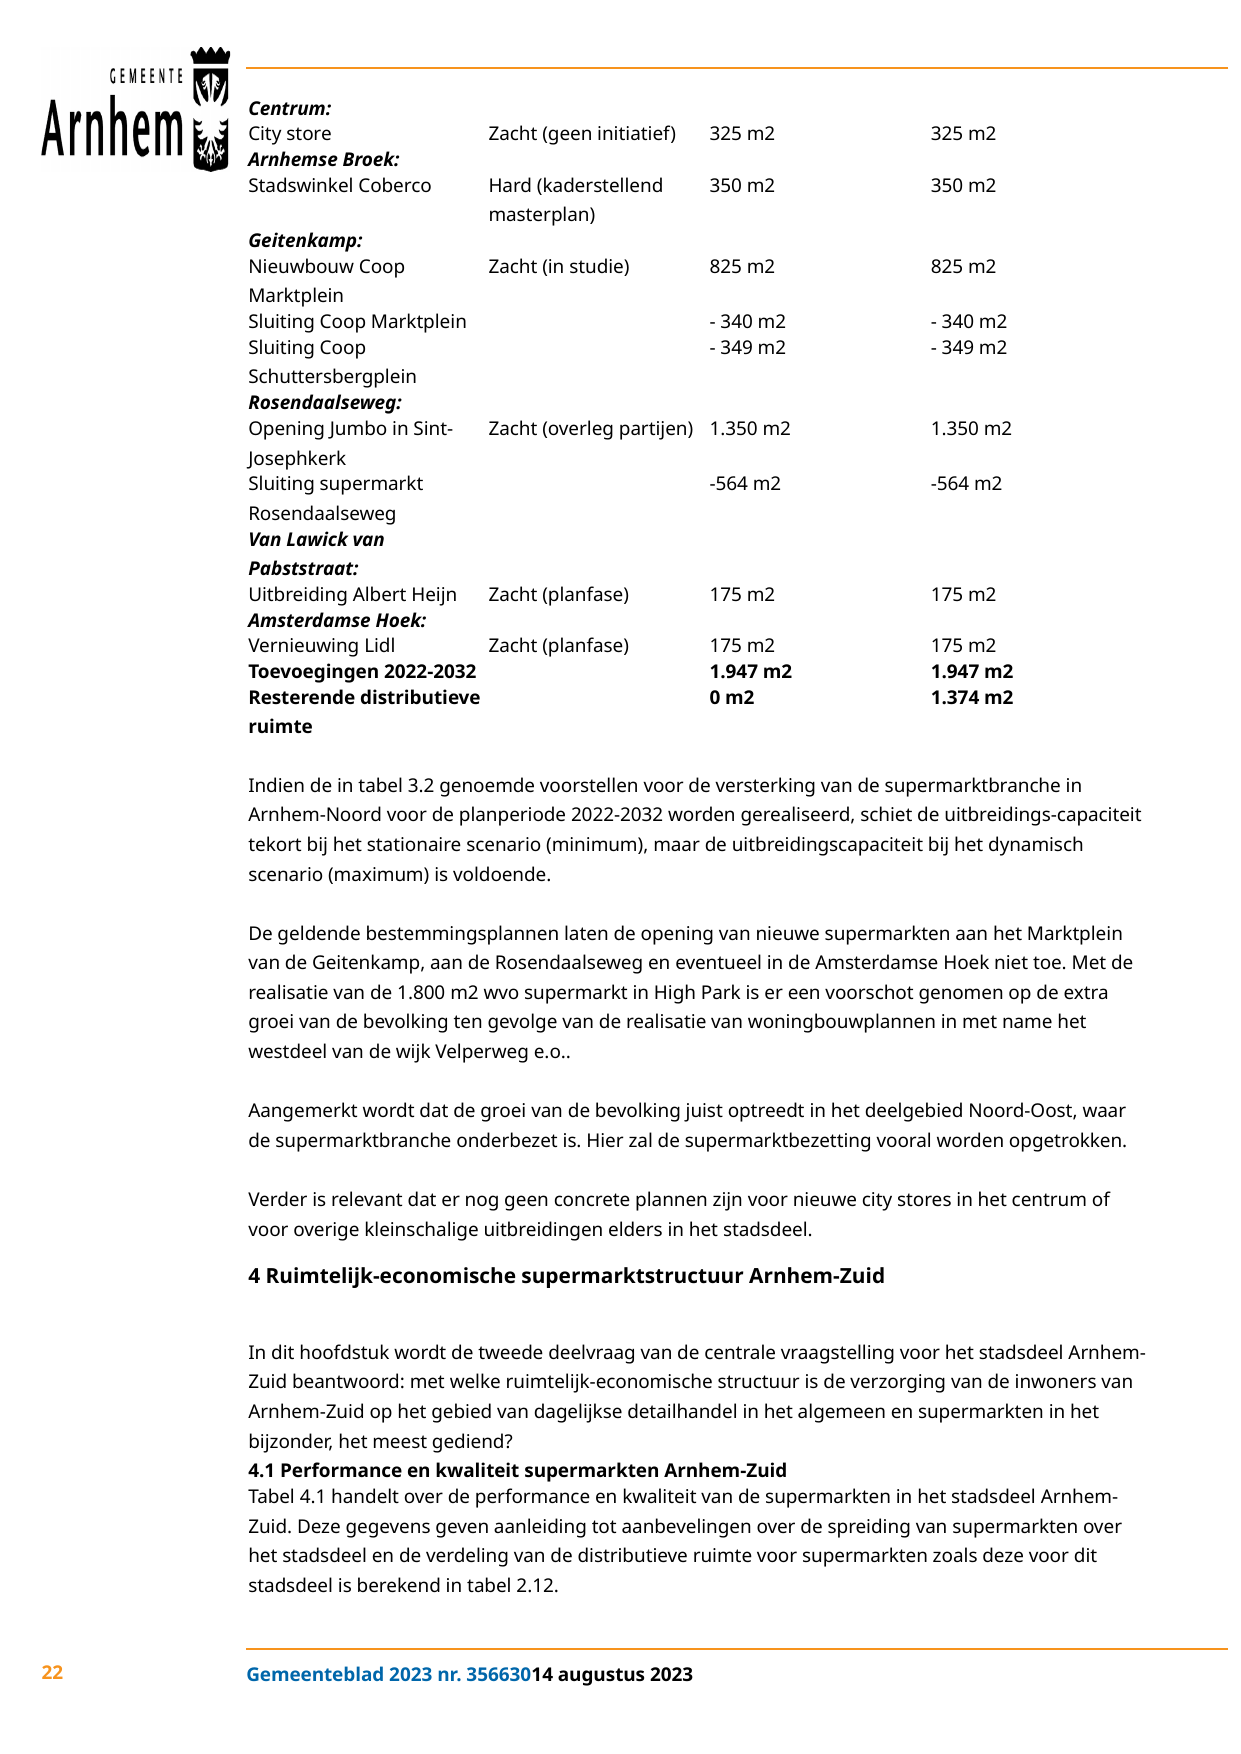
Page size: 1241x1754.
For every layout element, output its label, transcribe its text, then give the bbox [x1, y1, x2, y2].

table_cell - 340 m2 [709, 308, 931, 334]
table_cell Resterende distributieve ruimte [248, 684, 488, 739]
table_cell 175 m2 [709, 581, 931, 607]
text Verder is relevant dat er nog geen concrete plannen zijn voor nieuwe city stores in het centrum of voor overige kleinschalige uitbreidingen elders in het stadsdeel. [248, 1186, 1152, 1242]
table_cell Arnhemse Broek: [248, 146, 488, 172]
table_cell [931, 389, 1152, 415]
table_cell [488, 526, 709, 581]
table_cell -564 m2 [931, 470, 1152, 526]
table_cell 825 m2 [931, 253, 1152, 308]
text Aangemerkt wordt dat de groei van de bevolking juist optreedt in het deelgebied Noord-Oost, waar de supermarktbranche onderbezet is. Hier zal de supermarktbezetting vooral worden opgetrokken. [248, 1097, 1152, 1153]
table_cell [488, 227, 709, 253]
table_cell 350 m2 [709, 172, 931, 227]
table_cell Toevoegingen 2022-2032 [248, 658, 488, 684]
table_cell Hard (kaderstellend masterplan) [488, 172, 709, 227]
table_cell [488, 470, 709, 526]
table_cell City store [248, 121, 488, 146]
table_cell Sluiting Coop Marktplein [248, 308, 488, 334]
table_cell Stadswinkel Coberco [248, 172, 488, 227]
table_cell [931, 227, 1152, 253]
table_cell Nieuwbouw Coop Marktplein [248, 253, 488, 308]
table_cell [709, 227, 931, 253]
table_cell Zacht (geen initiatief) [488, 121, 709, 146]
table_cell [488, 658, 709, 684]
table_cell 0 m2 [709, 684, 931, 739]
text Tabel 4.1 handelt over de performance en kwaliteit van de supermarkten in het stadsdeel Arnhem-Zuid. Deze gegevens geven aanleiding tot aanbevelingen over de spreiding van supermarkten over het stadsdeel en de verdeling van de distributieve ruimte voor supermarkten zoals deze voor dit stadsdeel is berekend in tabel 2.12. [248, 1483, 1152, 1598]
text Indien de in tabel 3.2 genoemde voorstellen voor de versterking van de supermarktbranche in Arnhem-Noord voor de planperiode 2022-2032 worden gerealiseerd, schiet de uitbreidings-capaciteit tekort bij het stationaire scenario (minimum), maar de uitbreidingscapaciteit bij het dynamisch scenario (maximum) is voldoende. [248, 772, 1152, 887]
table_cell [931, 607, 1152, 632]
text In dit hoofdstuk wordt de tweede deelvraag van de centrale vraagstelling voor het stadsdeel Arnhem-Zuid beantwoord: met welke ruimtelijk-economische structuur is de verzorging van de inwoners van Arnhem-Zuid op het gebied van dagelijkse detailhandel in het algemeen en supermarkten in het bijzonder, het meest gediend? [248, 1339, 1152, 1454]
table_cell - 349 m2 [931, 334, 1152, 389]
table_cell [488, 308, 709, 334]
table_cell [709, 389, 931, 415]
table_cell [931, 146, 1152, 172]
table_cell [709, 607, 931, 632]
table_cell Sluiting Coop Schuttersbergplein [248, 334, 488, 389]
table_cell Uitbreiding Albert Heijn [248, 581, 488, 607]
table_cell [709, 526, 931, 581]
picture [41, 47, 231, 172]
table_cell [931, 526, 1152, 581]
table_cell 1.350 m2 [709, 415, 931, 470]
table_cell Amsterdamse Hoek: [248, 607, 488, 632]
table_cell -564 m2 [709, 470, 931, 526]
table_cell [488, 607, 709, 632]
table_cell [709, 146, 931, 172]
table_cell [488, 334, 709, 389]
table_cell 1.947 m2 [931, 658, 1152, 684]
table_cell 1.374 m2 [931, 684, 1152, 739]
table_cell Geitenkamp: [248, 227, 488, 253]
table_cell 175 m2 [931, 633, 1152, 658]
table_cell 175 m2 [931, 581, 1152, 607]
table_cell Zacht (in studie) [488, 253, 709, 308]
table_cell 350 m2 [931, 172, 1152, 227]
text 4 Ruimtelijk-economische supermarktstructuur Arnhem-Zuid [248, 1261, 1152, 1290]
table_cell [931, 95, 1152, 121]
table_cell Zacht (overleg partijen) [488, 415, 709, 470]
table_cell 325 m2 [931, 121, 1152, 146]
table_cell Zacht (planfase) [488, 581, 709, 607]
table_cell Rosendaalseweg: [248, 389, 488, 415]
table_cell Zacht (planfase) [488, 633, 709, 658]
table_cell [709, 95, 931, 121]
table_cell Vernieuwing Lidl [248, 633, 488, 658]
text De geldende bestemmingsplannen laten de opening van nieuwe supermarkten aan het Marktplein van de Geitenkamp, aan de Rosendaalseweg en eventueel in de Amsterdamse Hoek niet toe. Met de realisatie van de 1.800 m2 wvo supermarkt in High Park is er een voorschot genomen op de extra groei van de bevolking ten gevolge van de realisatie van woningbouwplannen in met name het westdeel van de wijk Velperweg e.o.. [248, 920, 1152, 1064]
table_cell [488, 684, 709, 739]
table_cell 325 m2 [709, 121, 931, 146]
table_cell [488, 389, 709, 415]
table_cell Van Lawick van Pabststraat: [248, 526, 488, 581]
table_cell 175 m2 [709, 633, 931, 658]
table_cell 1.947 m2 [709, 658, 931, 684]
table_cell Sluiting supermarkt Rosendaalseweg [248, 470, 488, 526]
table_cell [488, 95, 709, 121]
table_cell Centrum: [248, 95, 488, 121]
table_cell Opening Jumbo in Sint-Josephkerk [248, 415, 488, 470]
table_cell - 349 m2 [709, 334, 931, 389]
table_cell 1.350 m2 [931, 415, 1152, 470]
table_cell - 340 m2 [931, 308, 1152, 334]
text 4.1 Performance en kwaliteit supermarkten Arnhem-Zuid [248, 1457, 1152, 1483]
table_cell [488, 146, 709, 172]
table_cell 825 m2 [709, 253, 931, 308]
